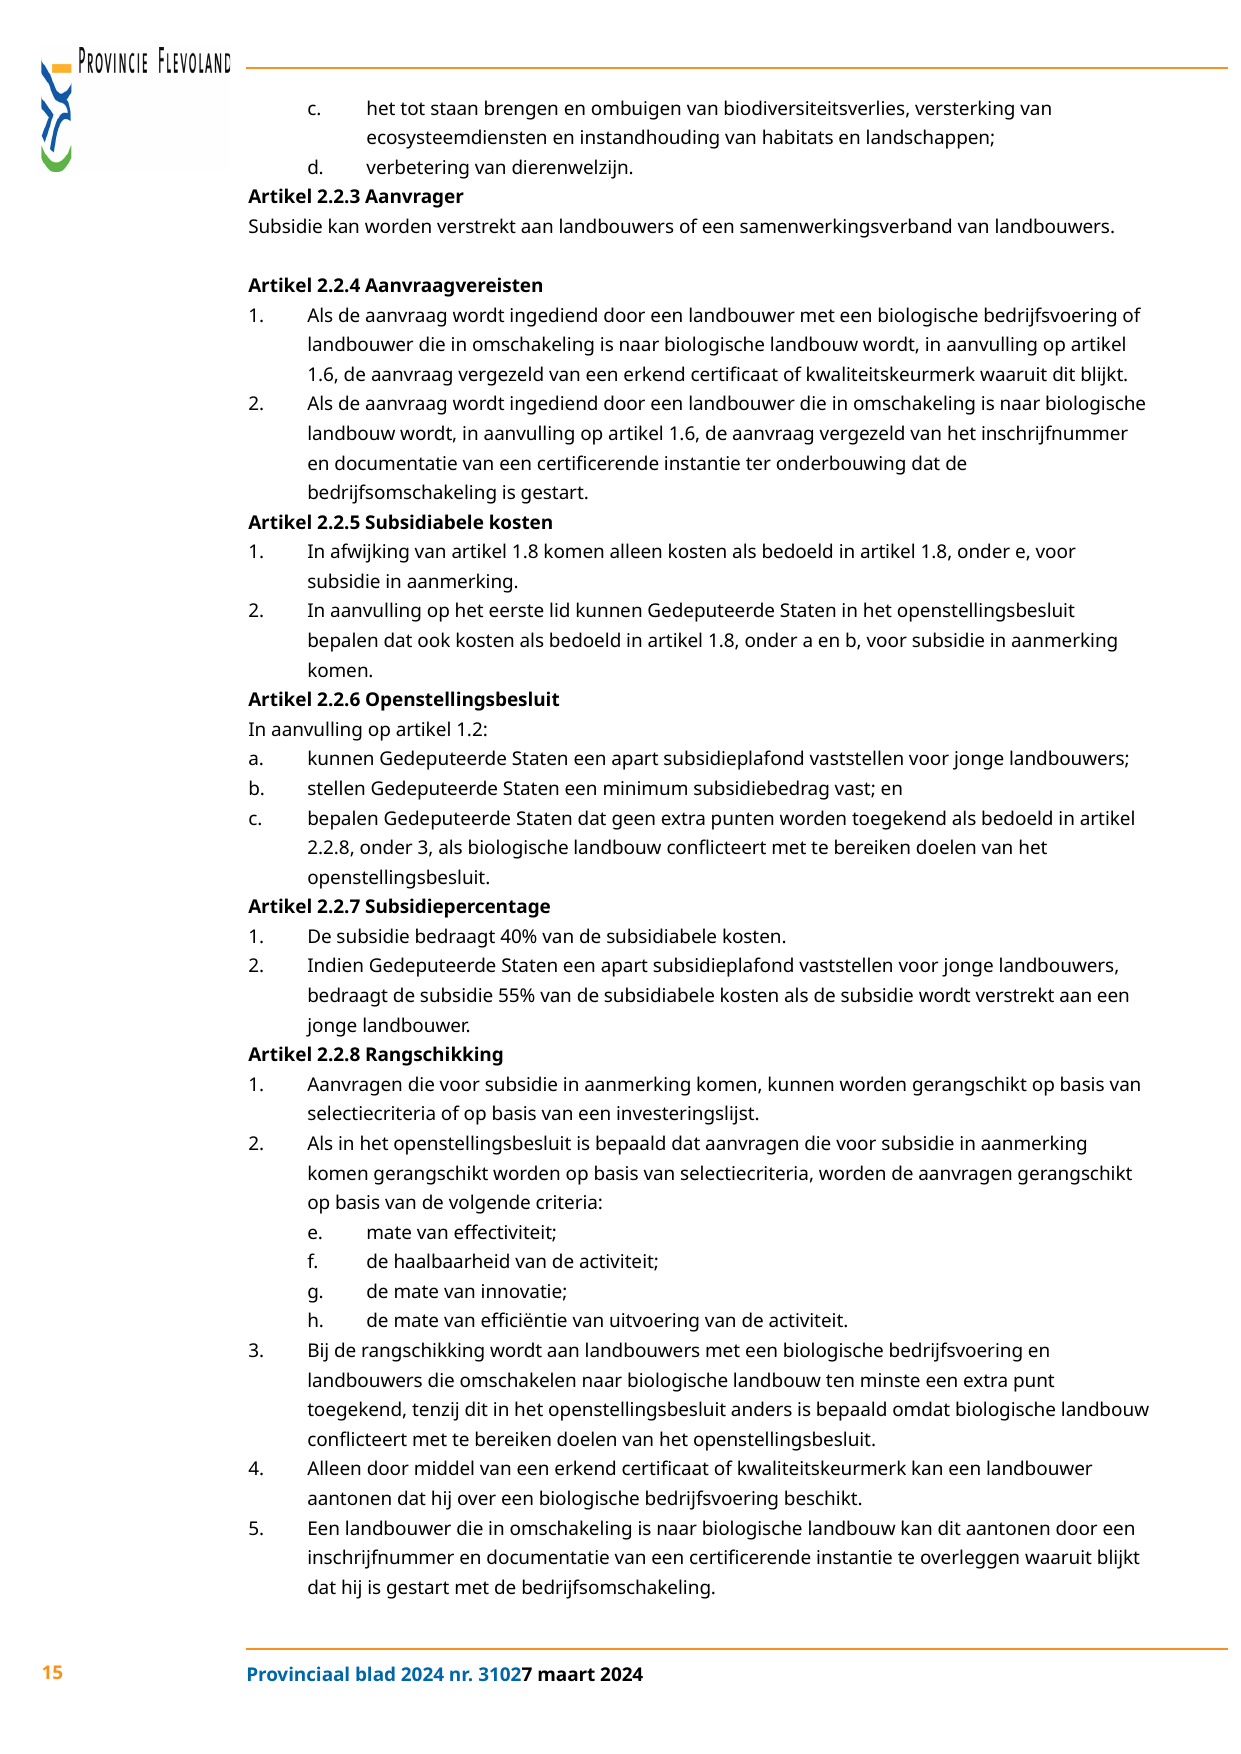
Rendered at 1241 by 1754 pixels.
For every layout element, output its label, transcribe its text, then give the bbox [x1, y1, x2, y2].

list Een landbouwer die in omschakeling is naar biologische landbouw kan dit aantonen door een inschrijfnummer en documentatie van een certificerende instantie te overleggen waaruit blijkt dat hij is gestart met de bedrijfsomschakeling. [248, 1515, 1152, 1600]
list In aanvulling op het eerste lid kunnen Gedeputeerde Staten in het openstellingsbesluit bepalen dat ook kosten als bedoeld in artikel 1.8, onder a en b, voor subsidie in aanmerking komen. [248, 598, 1152, 683]
list de mate van innovatie; [307, 1278, 1152, 1304]
list kunnen Gedeputeerde Staten een apart subsidieplafond vaststellen voor jonge landbouwers; [248, 746, 1152, 771]
list stellen Gedeputeerde Staten een minimum subsidiebedrag vast; en [248, 775, 1152, 801]
list Aanvragen die voor subsidie in aanmerking komen, kunnen worden gerangschikt op basis van selectiecriteria of op basis van een investeringslijst. [248, 1071, 1152, 1126]
text Artikel 2.2.4 Aanvraagvereisten [248, 272, 1152, 298]
list Alleen door middel van een erkend certificaat of kwaliteitskeurmerk kan een landbouwer aantonen dat hij over een biologische bedrijfsvoering beschikt. [248, 1456, 1152, 1511]
list het tot staan brengen en ombuigen van biodiversiteitsverlies, versterking van ecosysteemdiensten en instandhouding van habitats en landschappen; [307, 95, 1152, 150]
list Als de aanvraag wordt ingediend door een landbouwer die in omschakeling is naar biologische landbouw wordt, in aanvulling op artikel 1.6, de aanvraag vergezeld van het inschrijfnummer en documentatie van een certificerende instantie ter onderbouwing dat de bedrijfsomschakeling is gestart. [248, 391, 1152, 505]
list verbetering van dierenwelzijn. [307, 154, 1152, 180]
list bepalen Gedeputeerde Staten dat geen extra punten worden toegekend als bedoeld in artikel 2.2.8, onder 3, als biologische landbouw conflicteert met te bereiken doelen van het openstellingsbesluit. [248, 805, 1152, 890]
text Artikel 2.2.8 Rangschikking [248, 1041, 1152, 1067]
text Artikel 2.2.7 Subsidiepercentage [248, 893, 1152, 919]
list Indien Gedeputeerde Staten een apart subsidieplafond vaststellen voor jonge landbouwers, bedraagt de subsidie 55% van de subsidiabele kosten als de subsidie wordt verstrekt aan een jonge landbouwer. [248, 953, 1152, 1038]
list Bij de rangschikking wordt aan landbouwers met een biologische bedrijfsvoering en landbouwers die omschakelen naar biologische landbouw ten minste een extra punt toegekend, tenzij dit in het openstellingsbesluit anders is bepaald omdat biologische landbouw conflicteert met te bereiken doelen van het openstellingsbesluit. [248, 1337, 1152, 1452]
text Artikel 2.2.5 Subsidiabele kosten [248, 509, 1152, 535]
list Als in het openstellingsbesluit is bepaald dat aanvragen die voor subsidie in aanmerking komen gerangschikt worden op basis van selectiecriteria, worden de aanvragen gerangschikt op basis van de volgende criteria: [248, 1130, 1152, 1215]
text Artikel 2.2.3 Aanvrager [248, 183, 1152, 209]
list De subsidie bedraagt 40% van de subsidiabele kosten. [248, 923, 1152, 949]
list mate van effectiviteit; [307, 1219, 1152, 1245]
list Als de aanvraag wordt ingediend door een landbouwer met een biologische bedrijfsvoering of landbouwer die in omschakeling is naar biologische landbouw wordt, in aanvulling op artikel 1.6, de aanvraag vergezeld van een erkend certificaat of kwaliteitskeurmerk waaruit dit blijkt. [248, 302, 1152, 387]
text Subsidie kan worden verstrekt aan landbouwers of een samenwerkingsverband van landbouwers. [248, 213, 1152, 239]
picture [41, 47, 231, 172]
text Artikel 2.2.6 Openstellingsbesluit [248, 686, 1152, 712]
list In afwijking van artikel 1.8 komen alleen kosten als bedoeld in artikel 1.8, onder e, voor subsidie in aanmerking. [248, 538, 1152, 594]
list de haalbaarheid van de activiteit; [307, 1248, 1152, 1274]
text In aanvulling op artikel 1.2: [248, 716, 1152, 742]
list de mate van efficiëntie van uitvoering van de activiteit. [307, 1308, 1152, 1333]
